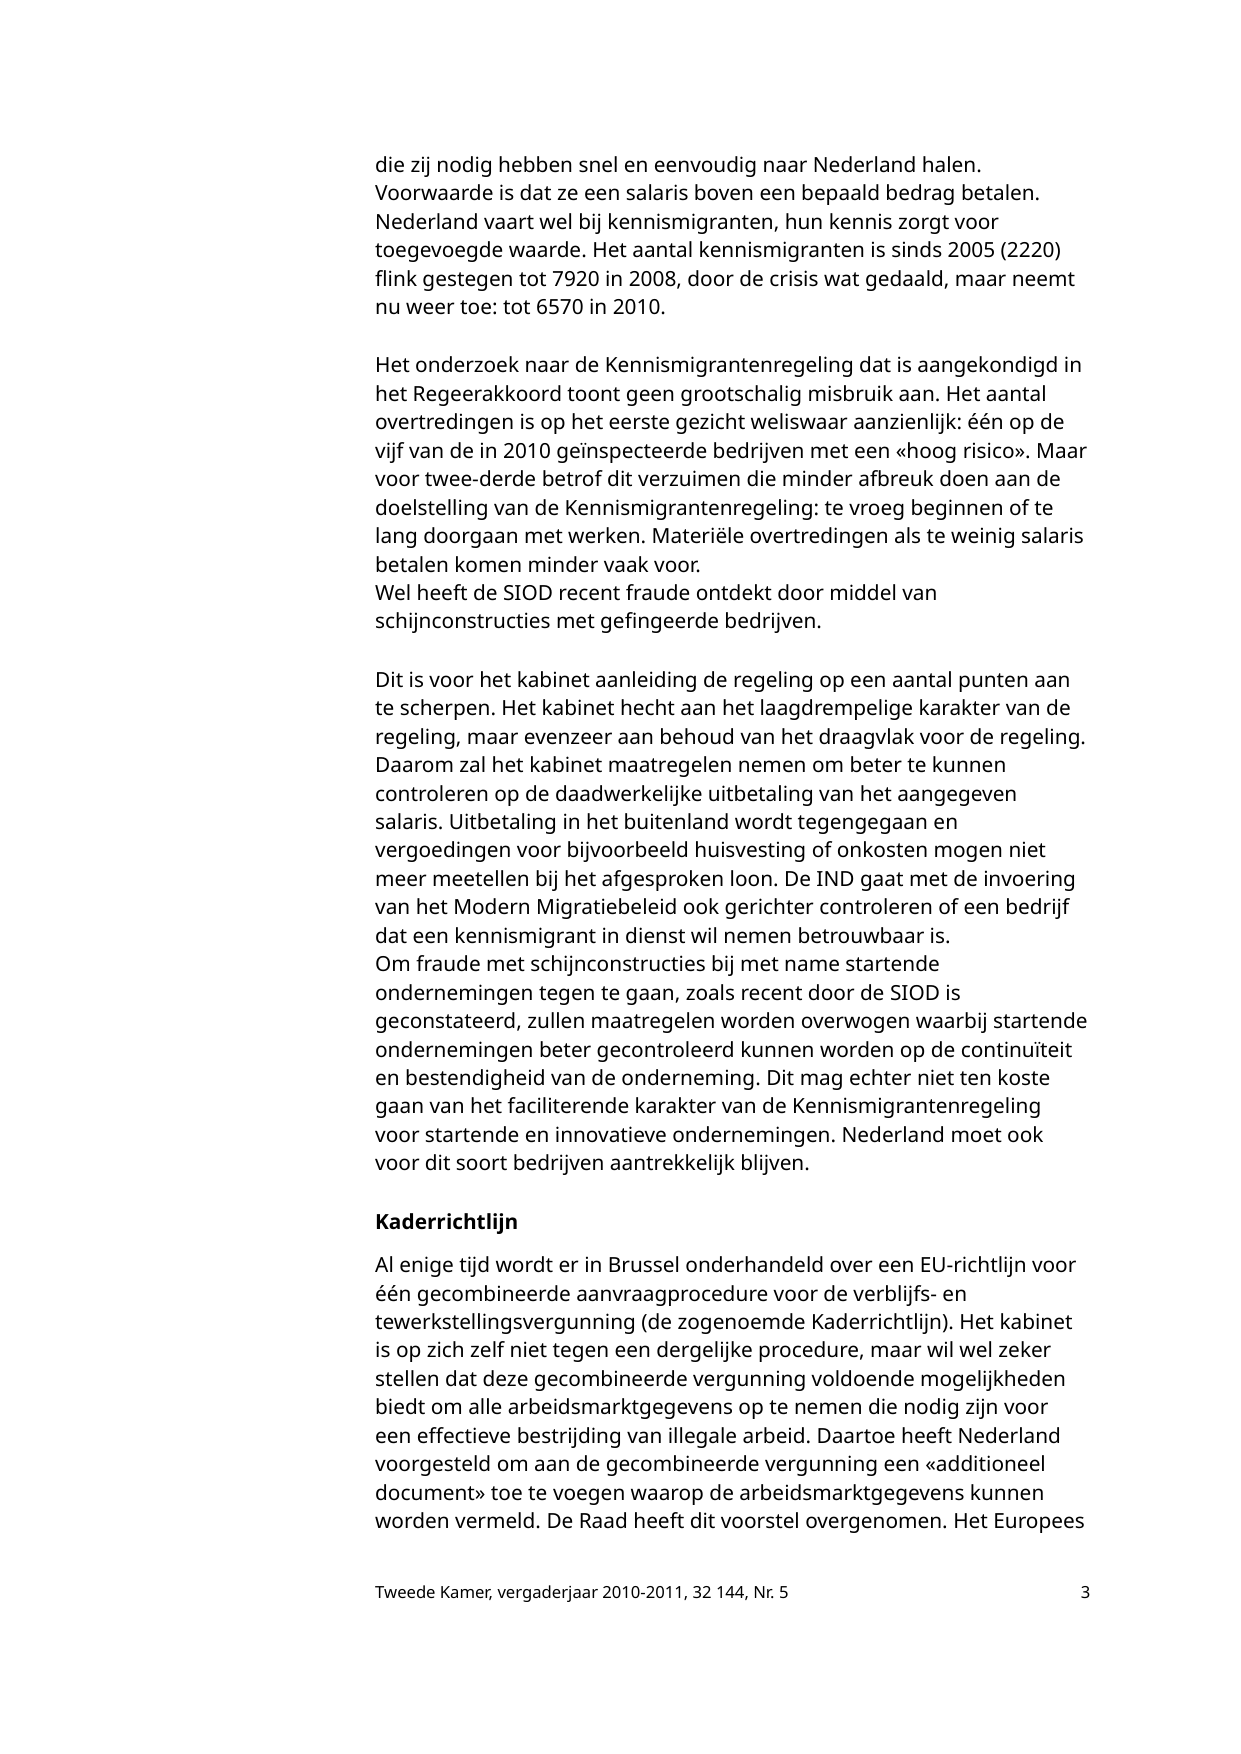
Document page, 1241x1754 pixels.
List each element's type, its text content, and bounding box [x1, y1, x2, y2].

text Om fraude met schijnconstructies bij met name startende ondernemingen tegen te gaan, zoals recent door de SIOD is geconstateerd, zullen maatregelen worden overwogen waarbij startende ondernemingen beter gecontroleerd kunnen worden op de continuïteit en bestendigheid van de onderneming. Dit mag echter niet ten koste gaan van het faciliterende karakter van de Kennismigrantenregeling voor startende en innovatieve ondernemingen. Nederland moet ook voor dit soort bedrijven aantrekkelijk blijven. [375, 949, 1090, 1177]
text Kaderrichtlijn [375, 1207, 1090, 1235]
text Het onderzoek naar de Kennismigrantenregeling dat is aangekondigd in het Regeerakkoord toont geen grootschalig misbruik aan. Het aantal overtredingen is op het eerste gezicht weliswaar aanzienlijk: één op de vijf van de in 2010 geïnspecteerde bedrijven met een «hoog risico». Maar voor twee-derde betrof dit verzuimen die minder afbreuk doen aan de doelstelling van de Kennismigrantenregeling: te vroeg beginnen of te lang doorgaan met werken. Materiële overtredingen als te weinig salaris betalen komen minder vaak voor. [375, 351, 1090, 578]
text Wel heeft de SIOD recent fraude ontdekt door middel van schijnconstructies met gefingeerde bedrijven. [375, 578, 1090, 635]
text Dit is voor het kabinet aanleiding de regeling op een aantal punten aan te scherpen. Het kabinet hecht aan het laagdrempelige karakter van de regeling, maar evenzeer aan behoud van het draagvlak voor de regeling. Daarom zal het kabinet maatregelen nemen om beter te kunnen controleren op de daadwerkelijke uitbetaling van het aangegeven salaris. Uitbetaling in het buitenland wordt tegengegaan en vergoedingen voor bijvoorbeeld huisvesting of onkosten mogen niet meer meetellen bij het afgesproken loon. De IND gaat met de invoering van het Modern Migratiebeleid ook gerichter controleren of een bedrijf dat een kennismigrant in dienst wil nemen betrouwbaar is. [375, 665, 1090, 949]
text die zij nodig hebben snel en eenvoudig naar Nederland halen. Voorwaarde is dat ze een salaris boven een bepaald bedrag betalen. Nederland vaart wel bij kennismigranten, hun kennis zorgt voor toegevoegde waarde. Het aantal kennismigranten is sinds 2005 (2220) flink gestegen tot 7920 in 2008, door de crisis wat gedaald, maar neemt nu weer toe: tot 6570 in 2010. [375, 150, 1090, 321]
text Al enige tijd wordt er in Brussel onderhandeld over een EU-richtlijn voor één gecombineerde aanvraagprocedure voor de verblijfs- en tewerkstellingsvergunning (de zogenoemde Kaderrichtlijn). Het kabinet is op zich zelf niet tegen een dergelijke procedure, maar wil wel zeker stellen dat deze gecombineerde vergunning voldoende mogelijkheden biedt om alle arbeidsmarktgegevens op te nemen die nodig zijn voor een effectieve bestrijding van illegale arbeid. Daartoe heeft Nederland voorgesteld om aan de gecombineerde vergunning een «additioneel document» toe te voegen waarop de arbeidsmarktgegevens kunnen worden vermeld. De Raad heeft dit voorstel overgenomen. Het Europees [375, 1250, 1090, 1535]
